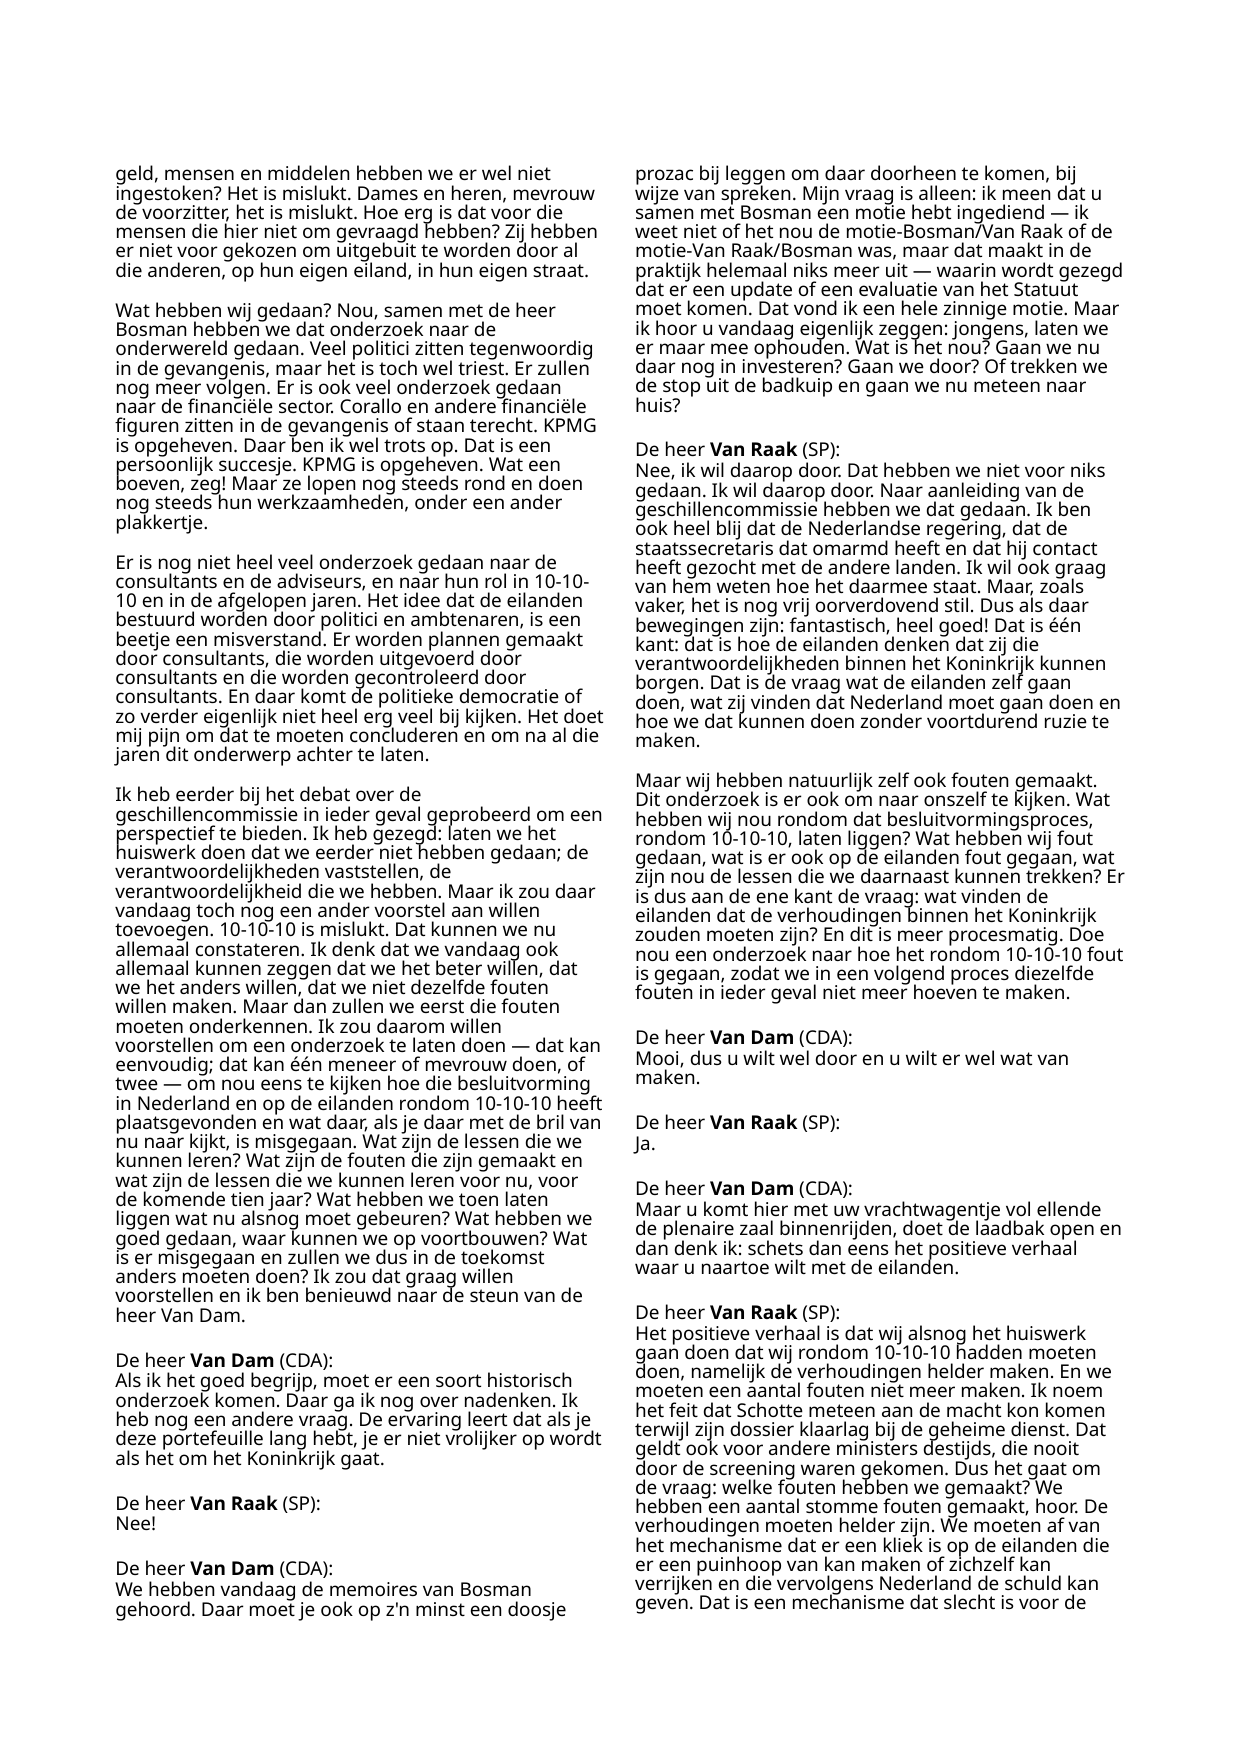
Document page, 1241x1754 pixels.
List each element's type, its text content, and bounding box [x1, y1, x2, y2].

text Ik heb eerder bij het debat over de geschillencommissie in ieder geval geprobeerd om een perspectief te bieden. Ik heb gezegd: laten we het huiswerk doen dat we eerder niet hebben gedaan; de verantwoordelijkheden vaststellen, de verantwoordelijkheid die we hebben. Maar ik zou daar vandaag toch nog een ander voorstel aan willen toevoegen. 10-10-10 is mislukt. Dat kunnen we nu allemaal constateren. Ik denk dat we vandaag ook allemaal kunnen zeggen dat we het beter willen, dat we het anders willen, dat we niet dezelfde fouten willen maken. Maar dan zullen we eerst die fouten moeten onderkennen. Ik zou daarom willen voorstellen om een onderzoek te laten doen — dat kan eenvoudig; dat kan één meneer of mevrouw doen, of twee — om nou eens te kijken hoe die besluitvorming in Nederland en op de eilanden rondom 10-10-10 heeft plaatsgevonden en wat daar, als je daar met de bril van nu naar kijkt, is misgegaan. Wat zijn de lessen die we kunnen leren? Wat zijn de fouten die zijn gemaakt en wat zijn de lessen die we kunnen leren voor nu, voor de komende tien jaar? Wat hebben we toen laten liggen wat nu alsnog moet gebeuren? Wat hebben we goed gedaan, waar kunnen we op voortbouwen? Wat is er misgegaan en zullen we dus in de toekomst anders moeten doen? Ik zou dat graag willen voorstellen en ik ben benieuwd naar de steun van de heer Van Dam. [115, 786, 605, 1326]
text De heer Van Dam (CDA): [115, 1347, 605, 1372]
text De heer Van Raak (SP): [115, 1490, 605, 1515]
text Als ik het goed begrijp, moet er een soort historisch onderzoek komen. Daar ga ik nog over nadenken. Ik heb nog een andere vraag. De ervaring leert dat als je deze portefeuille lang hebt, je er niet vrolijker op wordt als het om het Koninkrijk gaat. [115, 1372, 605, 1469]
text De heer Van Dam (CDA): [635, 1024, 1125, 1050]
text De heer Van Dam (CDA): [115, 1556, 605, 1581]
text Het positieve verhaal is dat wij alsnog het huiswerk gaan doen dat wij rondom 10-10-10 hadden moeten doen, namelijk de verhoudingen helder maken. En we moeten een aantal fouten niet meer maken. Ik noem het feit dat Schotte meteen aan de macht kon komen terwijl zijn dossier klaarlag bij de geheime dienst. Dat geldt ook voor andere ministers destijds, die nooit door de screening waren gekomen. Dus het gaat om de vraag: welke fouten hebben we gemaakt? We hebben een aantal stomme fouten gemaakt, hoor. De verhoudingen moeten helder zijn. We moeten af van het mechanisme dat er een kliek is op de eilanden die er een puinhoop van kan maken of zichzelf kan verrijken en die vervolgens Nederland de schuld kan geven. Dat is een mechanisme dat slecht is voor de [635, 1324, 1125, 1614]
text Er is nog niet heel veel onderzoek gedaan naar de consultants en de adviseurs, en naar hun rol in 10-10-10 en in de afgelopen jaren. Het idee dat de eilanden bestuurd worden door politici en ambtenaren, is een beetje een misverstand. Er worden plannen gemaakt door consultants, die worden uitgevoerd door consultants en die worden gecontroleerd door consultants. En daar komt de politieke democratie of zo verder eigenlijk niet heel erg veel bij kijken. Het doet mij pijn om dat te moeten concluderen en om na al die jaren dit onderwerp achter te laten. [115, 554, 605, 766]
text De heer Van Dam (CDA): [635, 1175, 1125, 1201]
text Ja. [635, 1135, 1125, 1154]
text Mooi, dus u wilt wel door en u wilt er wel wat van maken. [635, 1050, 1125, 1088]
text geld, mensen en middelen hebben we er wel niet ingestoken? Het is mislukt. Dames en heren, mevrouw de voorzitter, het is mislukt. Hoe erg is dat voor die mensen die hier niet om gevraagd hebben? Zij hebben er niet voor gekozen om uitgebuit te worden door al die anderen, op hun eigen eiland, in hun eigen straat. [115, 165, 605, 281]
text Maar wij hebben natuurlijk zelf ook fouten gemaakt. Dit onderzoek is er ook om naar onszelf te kijken. Wat hebben wij nou rondom dat besluitvormingsproces, rondom 10-10-10, laten liggen? Wat hebben wij fout gedaan, wat is er ook op de eilanden fout gegaan, wat zijn nou de lessen die we daarnaast kunnen trekken? Er is dus aan de ene kant de vraag: wat vinden de eilanden dat de verhoudingen binnen het Koninkrijk zouden moeten zijn? En dit is meer procesmatig. Doe nou een onderzoek naar hoe het rondom 10-10-10 fout is gegaan, zodat we in een volgend proces diezelfde fouten in ieder geval niet meer hoeven te maken. [635, 772, 1125, 1003]
text Wat hebben wij gedaan? Nou, samen met de heer Bosman hebben we dat onderzoek naar de onderwereld gedaan. Veel politici zitten tegenwoordig in de gevangenis, maar het is toch wel triest. Er zullen nog meer volgen. Er is ook veel onderzoek gedaan naar de financiële sector. Corallo en andere financiële figuren zitten in de gevangenis of staan terecht. KPMG is opgeheven. Daar ben ik wel trots op. Dat is een persoonlijk succesje. KPMG is opgeheven. Wat een boeven, zeg! Maar ze lopen nog steeds rond en doen nog steeds hun werkzaamheden, onder een ander plakkertje. [115, 302, 605, 533]
text De heer Van Raak (SP): [635, 1109, 1125, 1135]
text We hebben vandaag de memoires van Bosman gehoord. Daar moet je ook op z'n minst een doosje [115, 1581, 605, 1620]
text De heer Van Raak (SP): [635, 1299, 1125, 1324]
text De heer Van Raak (SP): [635, 437, 1125, 462]
text Maar u komt hier met uw vrachtwagentje vol ellende de plenaire zaal binnenrijden, doet de laadbak open en dan denk ik: schets dan eens het positieve verhaal waar u naartoe wilt met de eilanden. [635, 1201, 1125, 1278]
text Nee, ik wil daarop door. Dat hebben we niet voor niks gedaan. Ik wil daarop door. Naar aanleiding van de geschillencommissie hebben we dat gedaan. Ik ben ook heel blij dat de Nederlandse regering, dat de staatssecretaris dat omarmd heeft en dat hij contact heeft gezocht met de andere landen. Ik wil ook graag van hem weten hoe het daarmee staat. Maar, zoals vaker, het is nog vrij oorverdovend stil. Dus als daar bewegingen zijn: fantastisch, heel goed! Dat is één kant: dat is hoe de eilanden denken dat zij die verantwoordelijkheden binnen het Koninkrijk kunnen borgen. Dat is de vraag wat de eilanden zelf gaan doen, wat zij vinden dat Nederland moet gaan doen en hoe we dat kunnen doen zonder voortdurend ruzie te maken. [635, 462, 1125, 751]
text Nee! [115, 1515, 605, 1535]
text prozac bij leggen om daar doorheen te komen, bij wijze van spreken. Mijn vraag is alleen: ik meen dat u samen met Bosman een motie hebt ingediend — ik weet niet of het nou de motie-Bosman/Van Raak of de motie-Van Raak/Bosman was, maar dat maakt in de praktijk helemaal niks meer uit — waarin wordt gezegd dat er een update of een evaluatie van het Statuut moet komen. Dat vond ik een hele zinnige motie. Maar ik hoor u vandaag eigenlijk zeggen: jongens, laten we er maar mee ophouden. Wat is het nou? Gaan we nu daar nog in investeren? Gaan we door? Of trekken we de stop uit de badkuip en gaan we nu meteen naar huis? [635, 165, 1125, 416]
